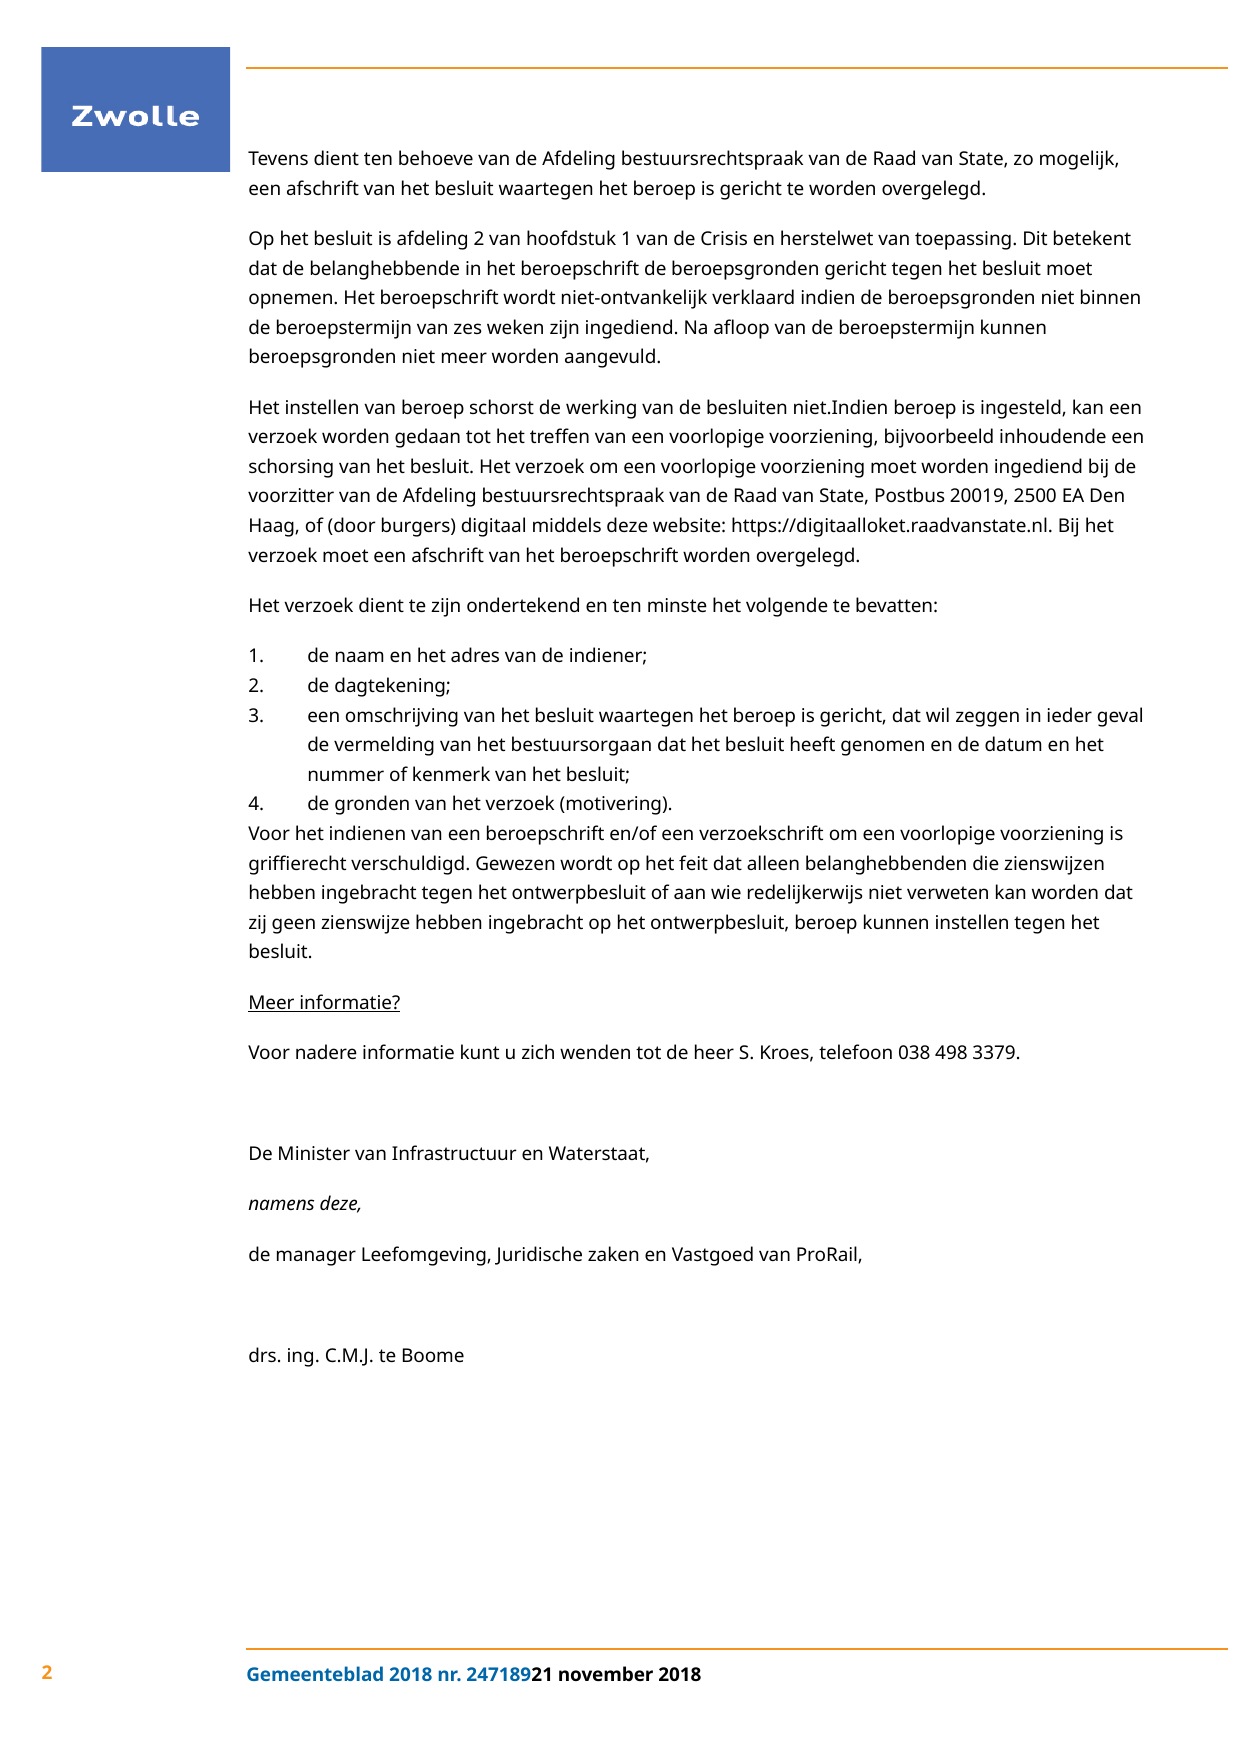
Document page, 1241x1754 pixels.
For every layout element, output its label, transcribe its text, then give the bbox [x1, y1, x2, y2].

text Voor het indienen van een beroepschrift en/of een verzoekschrift om een voorlopige voorziening is griffierecht verschuldigd. Gewezen wordt op het feit dat alleen belanghebbenden die zienswijzen hebben ingebracht tegen het ontwerpbesluit of aan wie redelijkerwijs niet verweten kan worden dat zij geen zienswijze hebben ingebracht op het ontwerpbesluit, beroep kunnen instellen tegen het besluit. [248, 820, 1152, 964]
text Tevens dient ten behoeve van de Afdeling bestuursrechtspraak van de Raad van State, zo mogelijk, een afschrift van het besluit waartegen het beroep is gericht te worden overgelegd. [248, 145, 1152, 201]
picture [41, 47, 231, 172]
text Het verzoek dient te zijn ondertekend en ten minste het volgende te bevatten: [248, 592, 1152, 618]
text De Minister van Infrastructuur en Waterstaat, [248, 1140, 1152, 1166]
text namens deze, [248, 1191, 1152, 1216]
text Voor nadere informatie kunt u zich wenden tot de heer S. Kroes, telefoon 038 498 3379. [248, 1039, 1152, 1065]
text Meer informatie? [248, 989, 1152, 1015]
list de gronden van het verzoek (motivering). [248, 791, 1152, 816]
list de naam en het adres van de indiener; [248, 643, 1152, 668]
text Op het besluit is afdeling 2 van hoofdstuk 1 van de Crisis en herstelwet van toepassing. Dit betekent dat de belanghebbende in het beroepschrift de beroepsgronden gericht tegen het besluit moet opnemen. Het beroepschrift wordt niet-ontvankelijk verklaard indien de beroepsgronden niet binnen de beroepstermijn van zes weken zijn ingediend. Na afloop van de beroepstermijn kunnen beroepsgronden niet meer worden aangevuld. [248, 225, 1152, 369]
text Het instellen van beroep schorst de werking van de besluiten niet.Indien beroep is ingesteld, kan een verzoek worden gedaan tot het treffen van een voorlopige voorziening, bijvoorbeeld inhoudende een schorsing van het besluit. Het verzoek om een voorlopige voorziening moet worden ingediend bij de voorzitter van de Afdeling bestuursrechtspraak van de Raad van State, Postbus 20019, 2500 EA Den Haag, of (door burgers) digitaal middels deze website: https://digitaalloket.raadvanstate.nl. Bij het verzoek moet een afschrift van het beroepschrift worden overgelegd. [248, 394, 1152, 568]
text de manager Leefomgeving, Juridische zaken en Vastgoed van ProRail, [248, 1241, 1152, 1267]
list de dagtekening; [248, 672, 1152, 698]
list een omschrijving van het besluit waartegen het beroep is gericht, dat wil zeggen in ieder geval de vermelding van het bestuursorgaan dat het besluit heeft genomen en de datum en het nummer of kenmerk van het besluit; [248, 702, 1152, 787]
text drs. ing. C.M.J. te Boome [248, 1342, 1152, 1368]
